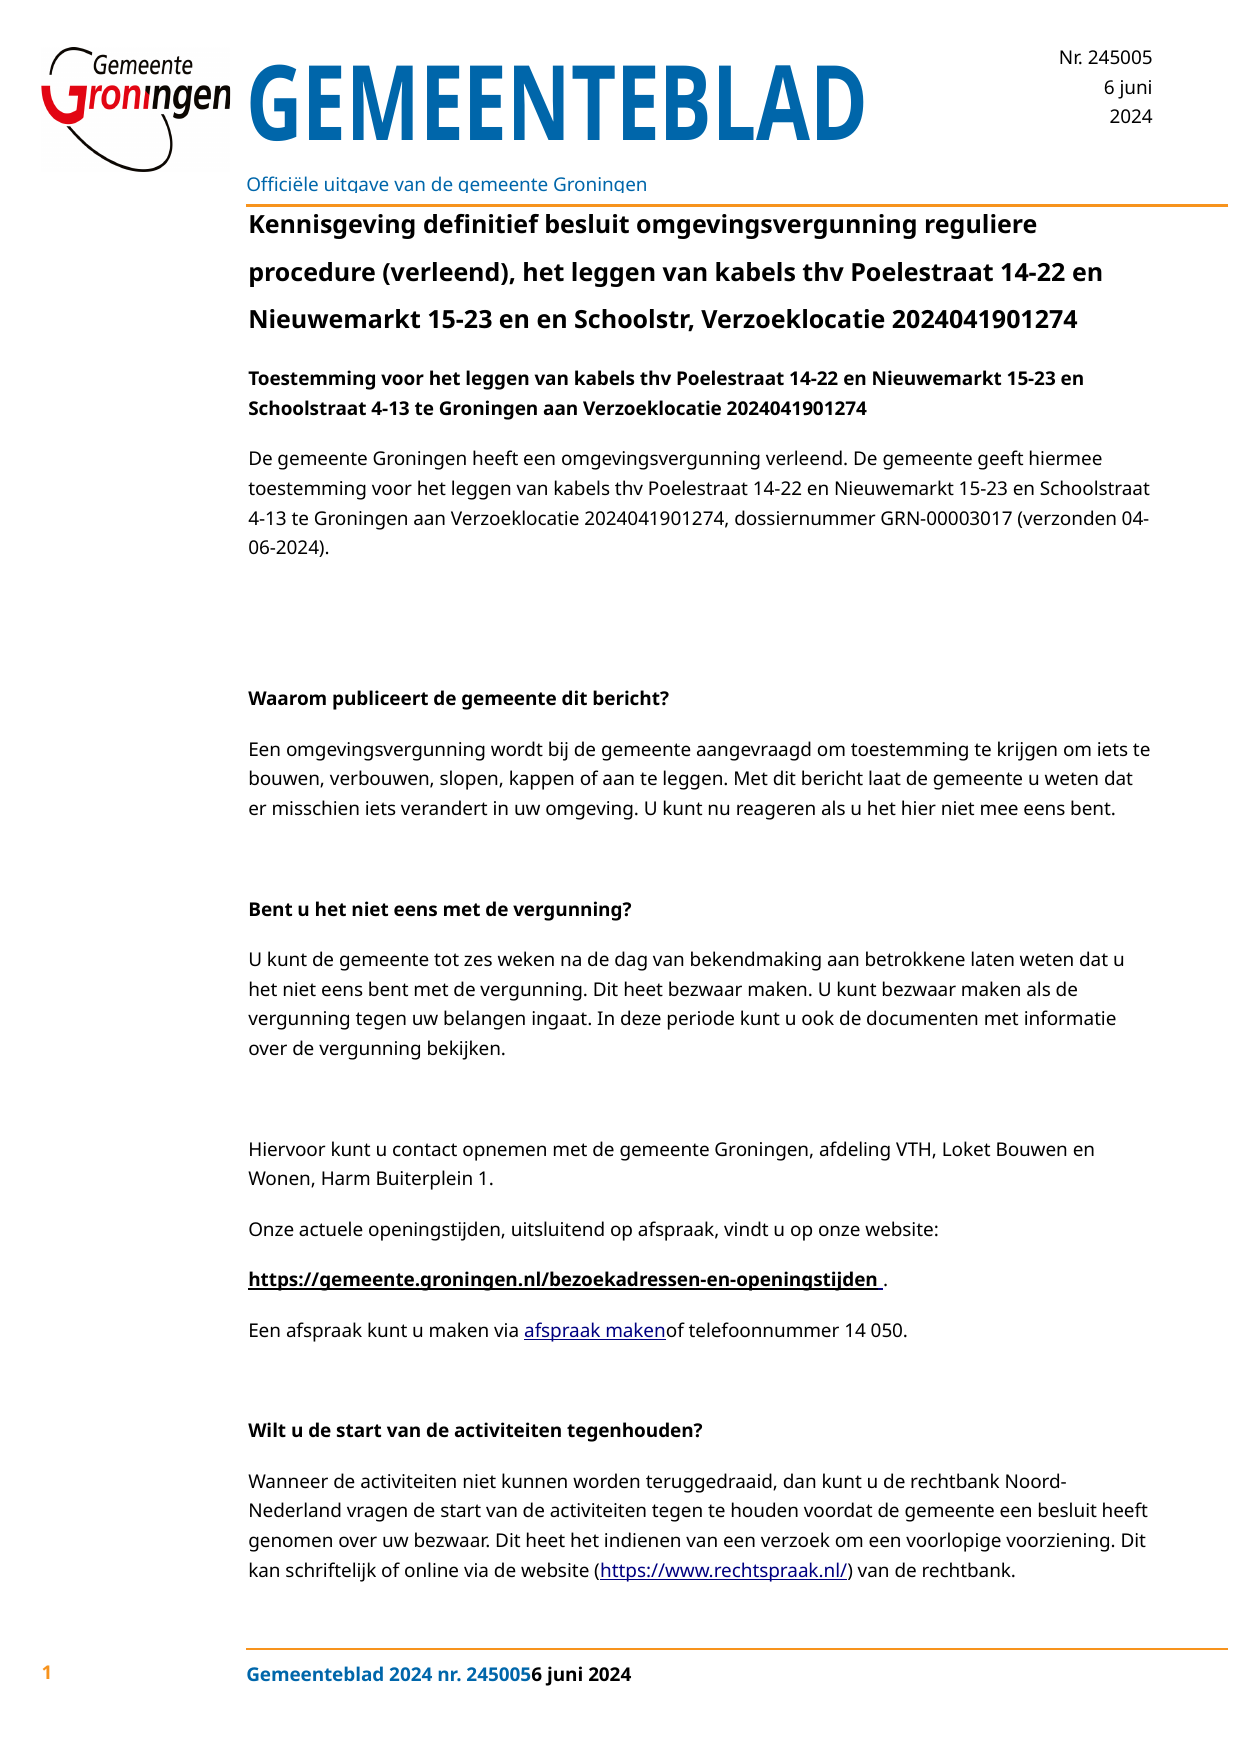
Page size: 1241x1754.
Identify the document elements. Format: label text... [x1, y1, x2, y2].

text Een omgevingsvergunning wordt bij de gemeente aangevraagd om toestemming te krijgen om iets te bouwen, verbouwen, slopen, kappen of aan te leggen. Met dit bericht laat de gemeente u weten dat er misschien iets verandert in uw omgeving. U kunt nu reageren als u het hier niet mee eens bent. [248, 736, 1152, 821]
text Hiervoor kunt u contact opnemen met de gemeente Groningen, afdeling VTH, Loket Bouwen en Wonen, Harm Buiterplein 1. [248, 1136, 1152, 1191]
text Waarom publiceert de gemeente dit bericht? [248, 686, 1152, 711]
text De gemeente Groningen heeft een omgevingsvergunning verleend. De gemeente geeft hiermee toestemming voor het leggen van kabels thv Poelestraat 14-22 en Nieuwemarkt 15-23 en Schoolstraat 4-13 te Groningen aan Verzoeklocatie 2024041901274, dossiernummer GRN-00003017 (verzonden 04-06-2024). [248, 446, 1152, 560]
text https://gemeente.groningen.nl/bezoekadressen-en-openingstijden . [248, 1266, 1152, 1292]
text Wanneer de activiteiten niet kunnen worden teruggedraaid, dan kunt u de rechtbank Noord-Nederland vragen de start van de activiteiten tegen te houden voordat de gemeente een besluit heeft genomen over uw bezwaar. Dit heet het indienen van een verzoek om een voorlopige voorziening. Dit kan schriftelijk of online via de website (https://www.rechtspraak.nl/) van de rechtbank. [248, 1468, 1152, 1582]
text U kunt de gemeente tot zes weken na de dag van bekendmaking aan betrokkene laten weten dat u het niet eens bent met de vergunning. Dit heet bezwaar maken. U kunt bezwaar maken als de vergunning tegen uw belangen ingaat. In deze periode kunt u ook de documenten met informatie over de vergunning bekijken. [248, 946, 1152, 1061]
text Kennisgeving definitief besluit omgevingsvergunning reguliere procedure (verleend), het leggen van kabels thv Poelestraat 14-22 en Nieuwemarkt 15-23 en en Schoolstr, Verzoeklocatie 2024041901274 [248, 207, 1152, 336]
text Bent u het niet eens met de vergunning? [248, 896, 1152, 922]
text Wilt u de start van de activiteiten tegenhouden? [248, 1418, 1152, 1443]
text Een afspraak kunt u maken via afspraak makenof telefoonnummer 14 050. [248, 1317, 1152, 1342]
picture [41, 47, 231, 172]
text Toestemming voor het leggen van kabels thv Poelestraat 14-22 en Nieuwemarkt 15-23 en Schoolstraat 4-13 te Groningen aan Verzoeklocatie 2024041901274 [248, 366, 1152, 421]
text Onze actuele openingstijden, uitsluitend op afspraak, vindt u op onze website: [248, 1216, 1152, 1242]
